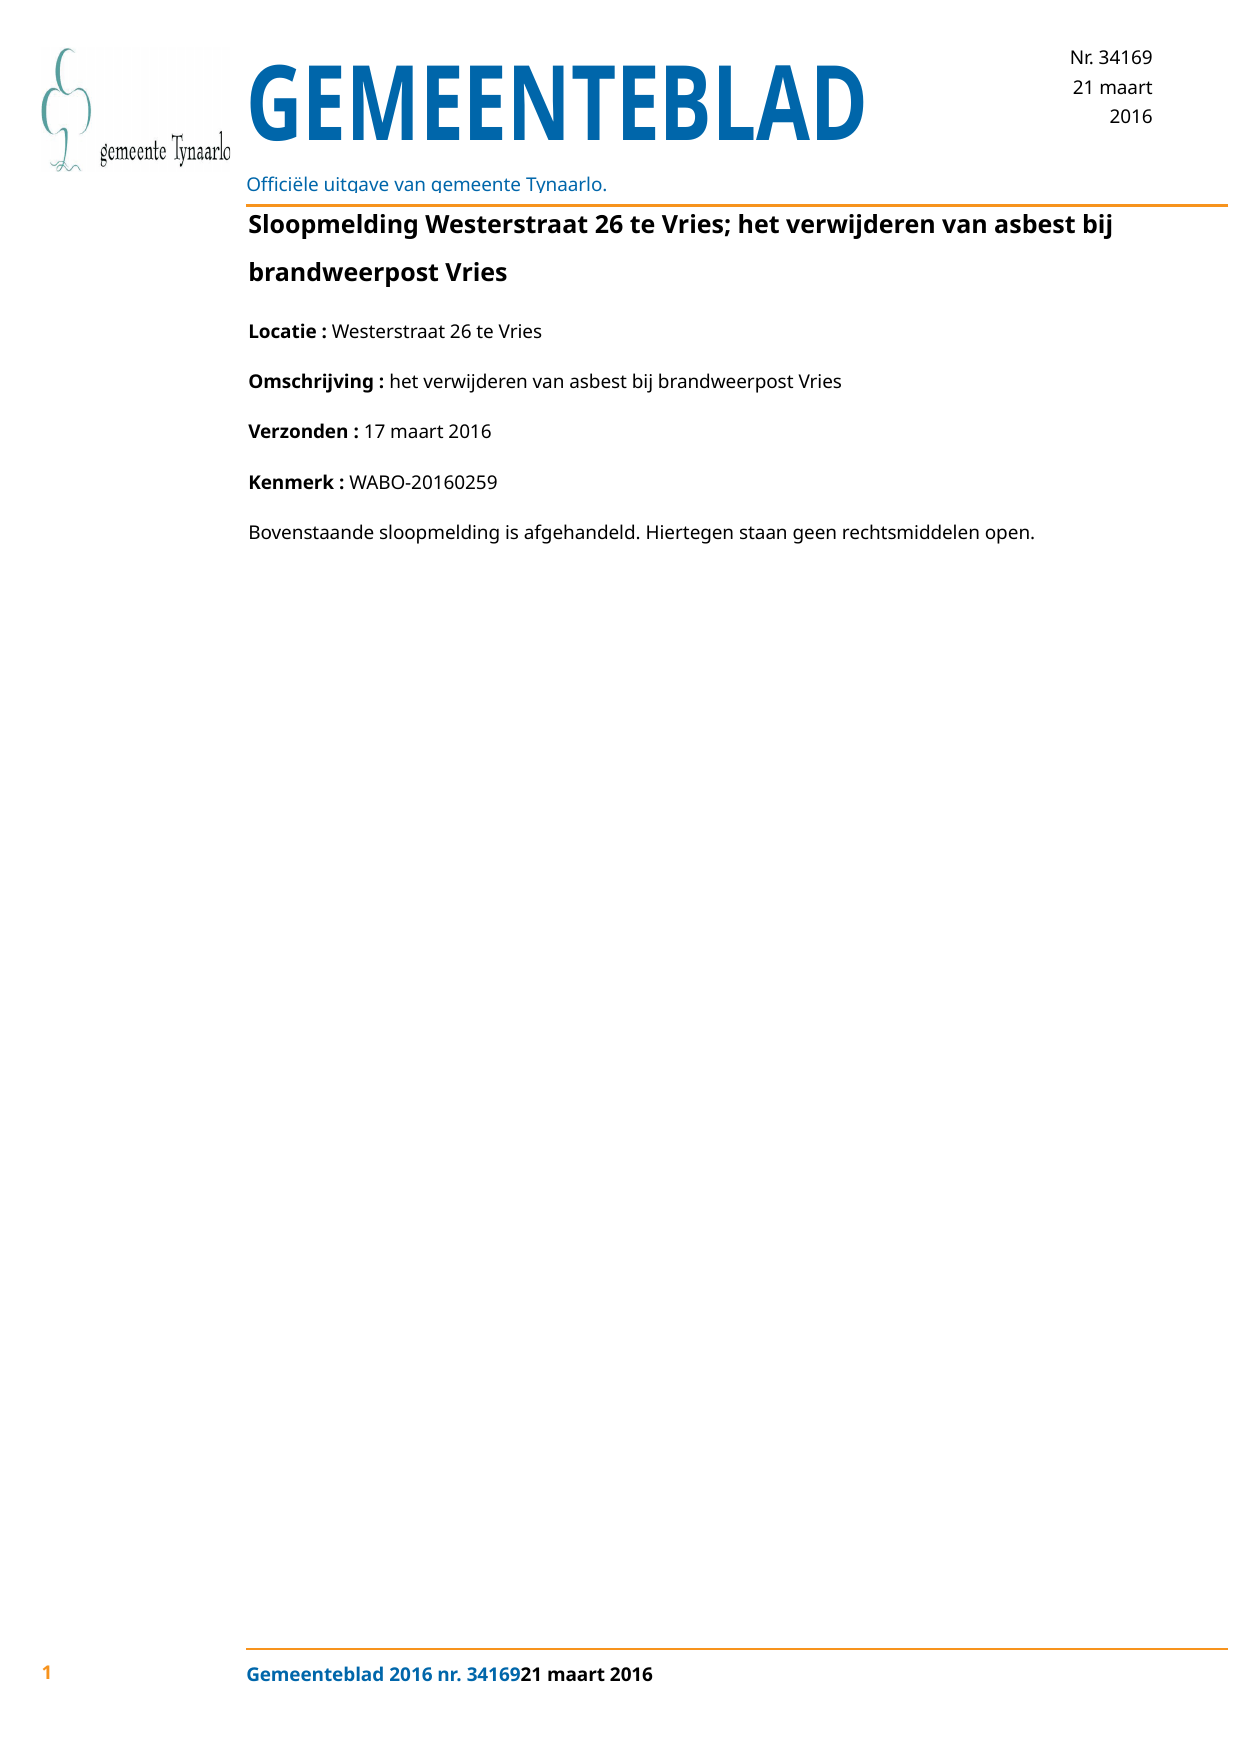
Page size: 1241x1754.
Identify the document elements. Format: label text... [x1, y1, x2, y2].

text Locatie : Westerstraat 26 te Vries [248, 318, 1152, 344]
text Bovenstaande sloopmelding is afgehandeld. Hiertegen staan geen rechtsmiddelen open. [248, 519, 1152, 545]
picture [41, 47, 231, 172]
text Sloopmelding Westerstraat 26 te Vries; het verwijderen van asbest bij brandweerpost Vries [248, 207, 1152, 288]
text Kenmerk : WABO-20160259 [248, 469, 1152, 495]
text Verzonden : 17 maart 2016 [248, 419, 1152, 444]
text Omschrijving : het verwijderen van asbest bij brandweerpost Vries [248, 368, 1152, 394]
